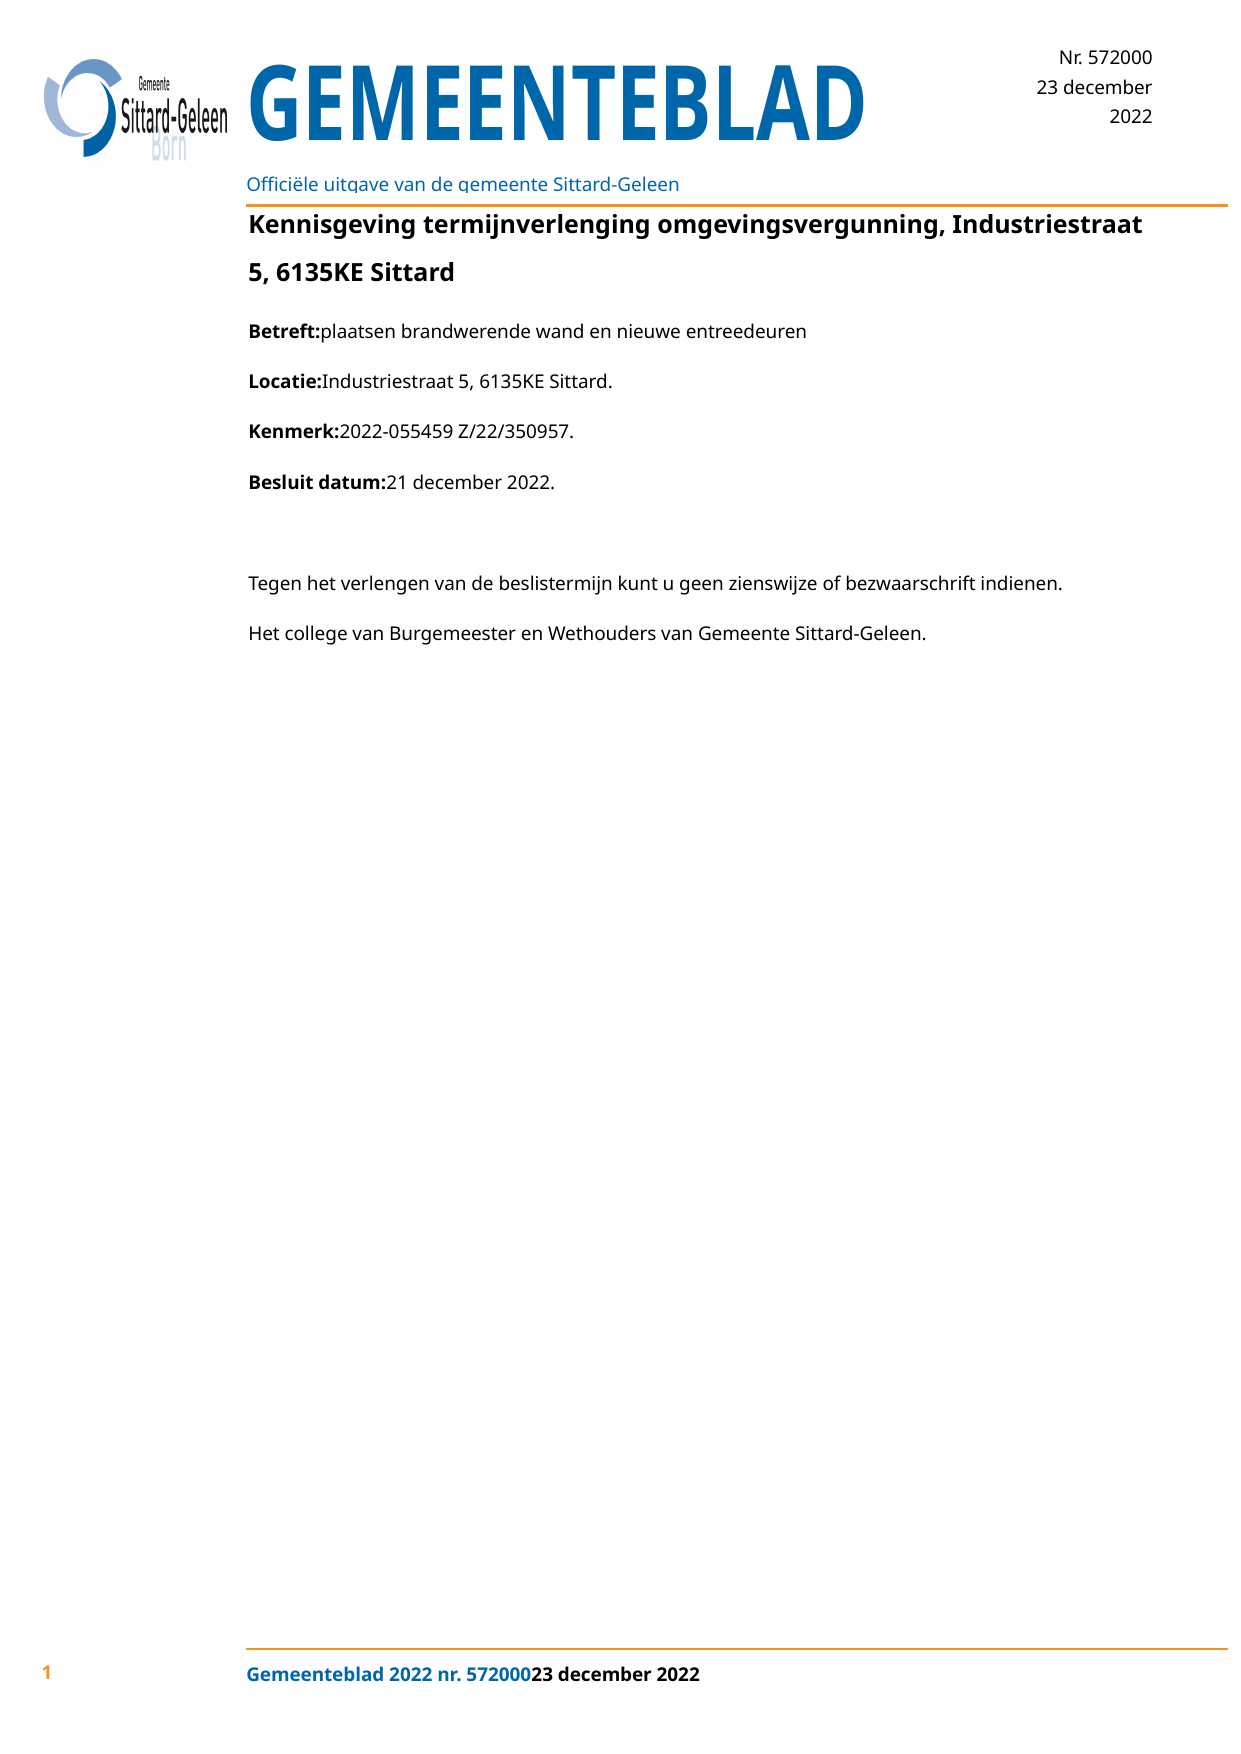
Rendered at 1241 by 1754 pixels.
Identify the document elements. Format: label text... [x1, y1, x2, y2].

text Locatie:Industriestraat 5, 6135KE Sittard. [248, 368, 1152, 394]
text Kennisgeving termijnverlenging omgevingsvergunning, Industriestraat 5, 6135KE Sittard [248, 207, 1152, 288]
text Tegen het verlengen van de beslistermijn kunt u geen zienswijze of bezwaarschrift indienen. [248, 570, 1152, 596]
picture [41, 47, 231, 172]
text Betreft:plaatsen brandwerende wand en nieuwe entreedeuren [248, 318, 1152, 344]
text Besluit datum:21 december 2022. [248, 469, 1152, 495]
text Het college van Burgemeester en Wethouders van Gemeente Sittard-Geleen. [248, 620, 1152, 646]
text Kenmerk:2022-055459 Z/22/350957. [248, 419, 1152, 444]
